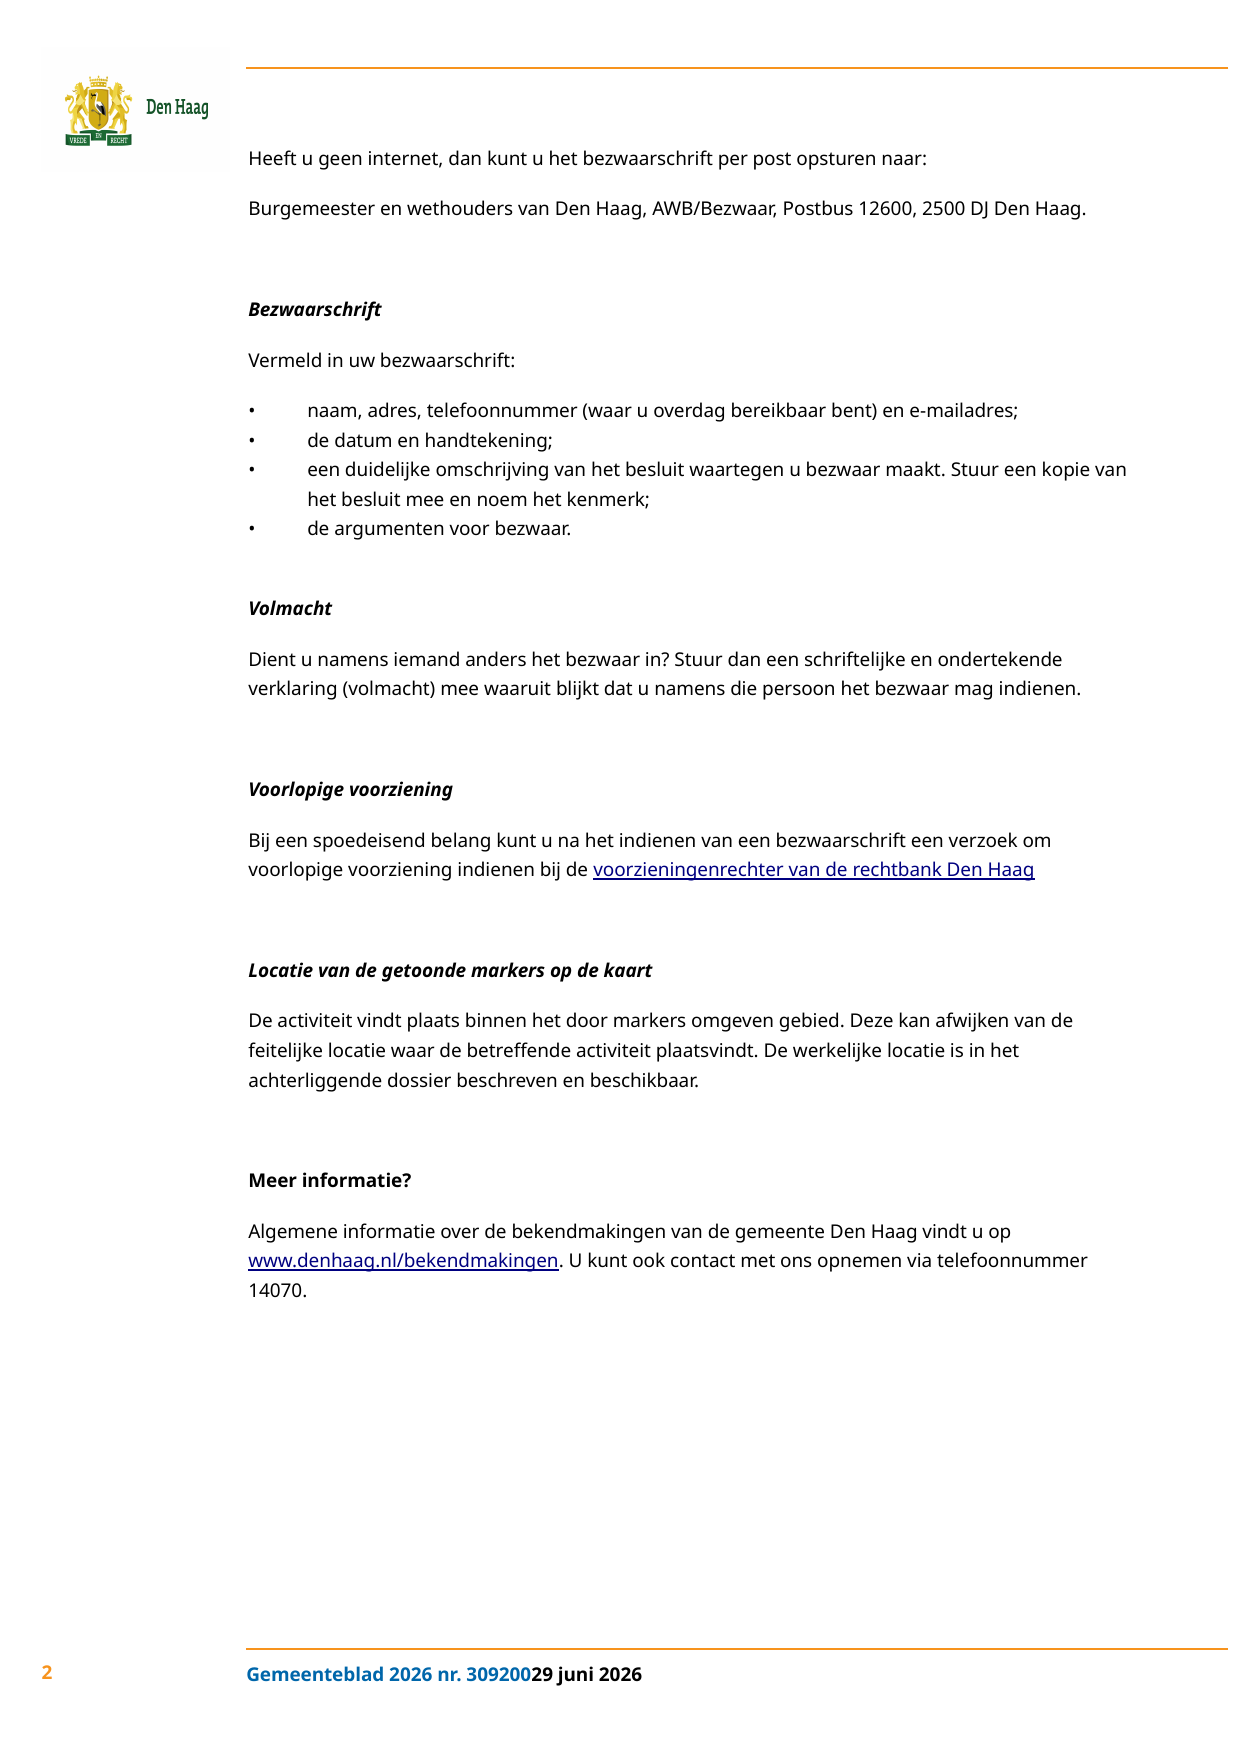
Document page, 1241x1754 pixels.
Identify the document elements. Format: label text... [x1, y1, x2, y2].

list de argumenten voor bezwaar. [248, 516, 1152, 541]
text Bezwaarschrift [248, 296, 1152, 322]
text Vermeld in uw bezwaarschrift: [248, 347, 1152, 373]
text Heeft u geen internet, dan kunt u het bezwaarschrift per post opsturen naar: [248, 145, 1152, 171]
text Meer informatie? [248, 1168, 1152, 1193]
list de datum en handtekening; [248, 427, 1152, 453]
text Volmacht [248, 596, 1152, 621]
text Locatie van de getoonde markers op de kaart [248, 957, 1152, 983]
list een duidelijke omschrijving van het besluit waartegen u bezwaar maakt. Stuur een kopie van het besluit mee en noem het kenmerk; [248, 456, 1152, 512]
text Algemene informatie over de bekendmakingen van de gemeente Den Haag vindt u op www.denhaag.nl/bekendmakingen. U kunt ook contact met ons opnemen via telefoonnummer 14070. [248, 1218, 1152, 1303]
list naam, adres, telefoonnummer (waar u overdag bereikbaar bent) en e-mailadres; [248, 397, 1152, 423]
text Burgemeester en wethouders van Den Haag, AWB/Bezwaar, Postbus 12600, 2500 DJ Den Haag. [248, 196, 1152, 221]
text Voorlopige voorziening [248, 776, 1152, 802]
text Dient u namens iemand anders het bezwaar in? Stuur dan een schriftelijke en ondertekende verklaring (volmacht) mee waaruit blijkt dat u namens die persoon het bezwaar mag indienen. [248, 646, 1152, 701]
text De activiteit vindt plaats binnen het door markers omgeven gebied. Deze kan afwijken van de feitelijke locatie waar de betreffende activiteit plaatsvindt. De werkelijke locatie is in het achterliggende dossier beschreven en beschikbaar. [248, 1008, 1152, 1093]
text Bij een spoedeisend belang kunt u na het indienen van een bezwaarschrift een verzoek om voorlopige voorziening indienen bij de voorzieningenrechter van de rechtbank Den Haag [248, 827, 1152, 882]
picture [41, 47, 231, 172]
